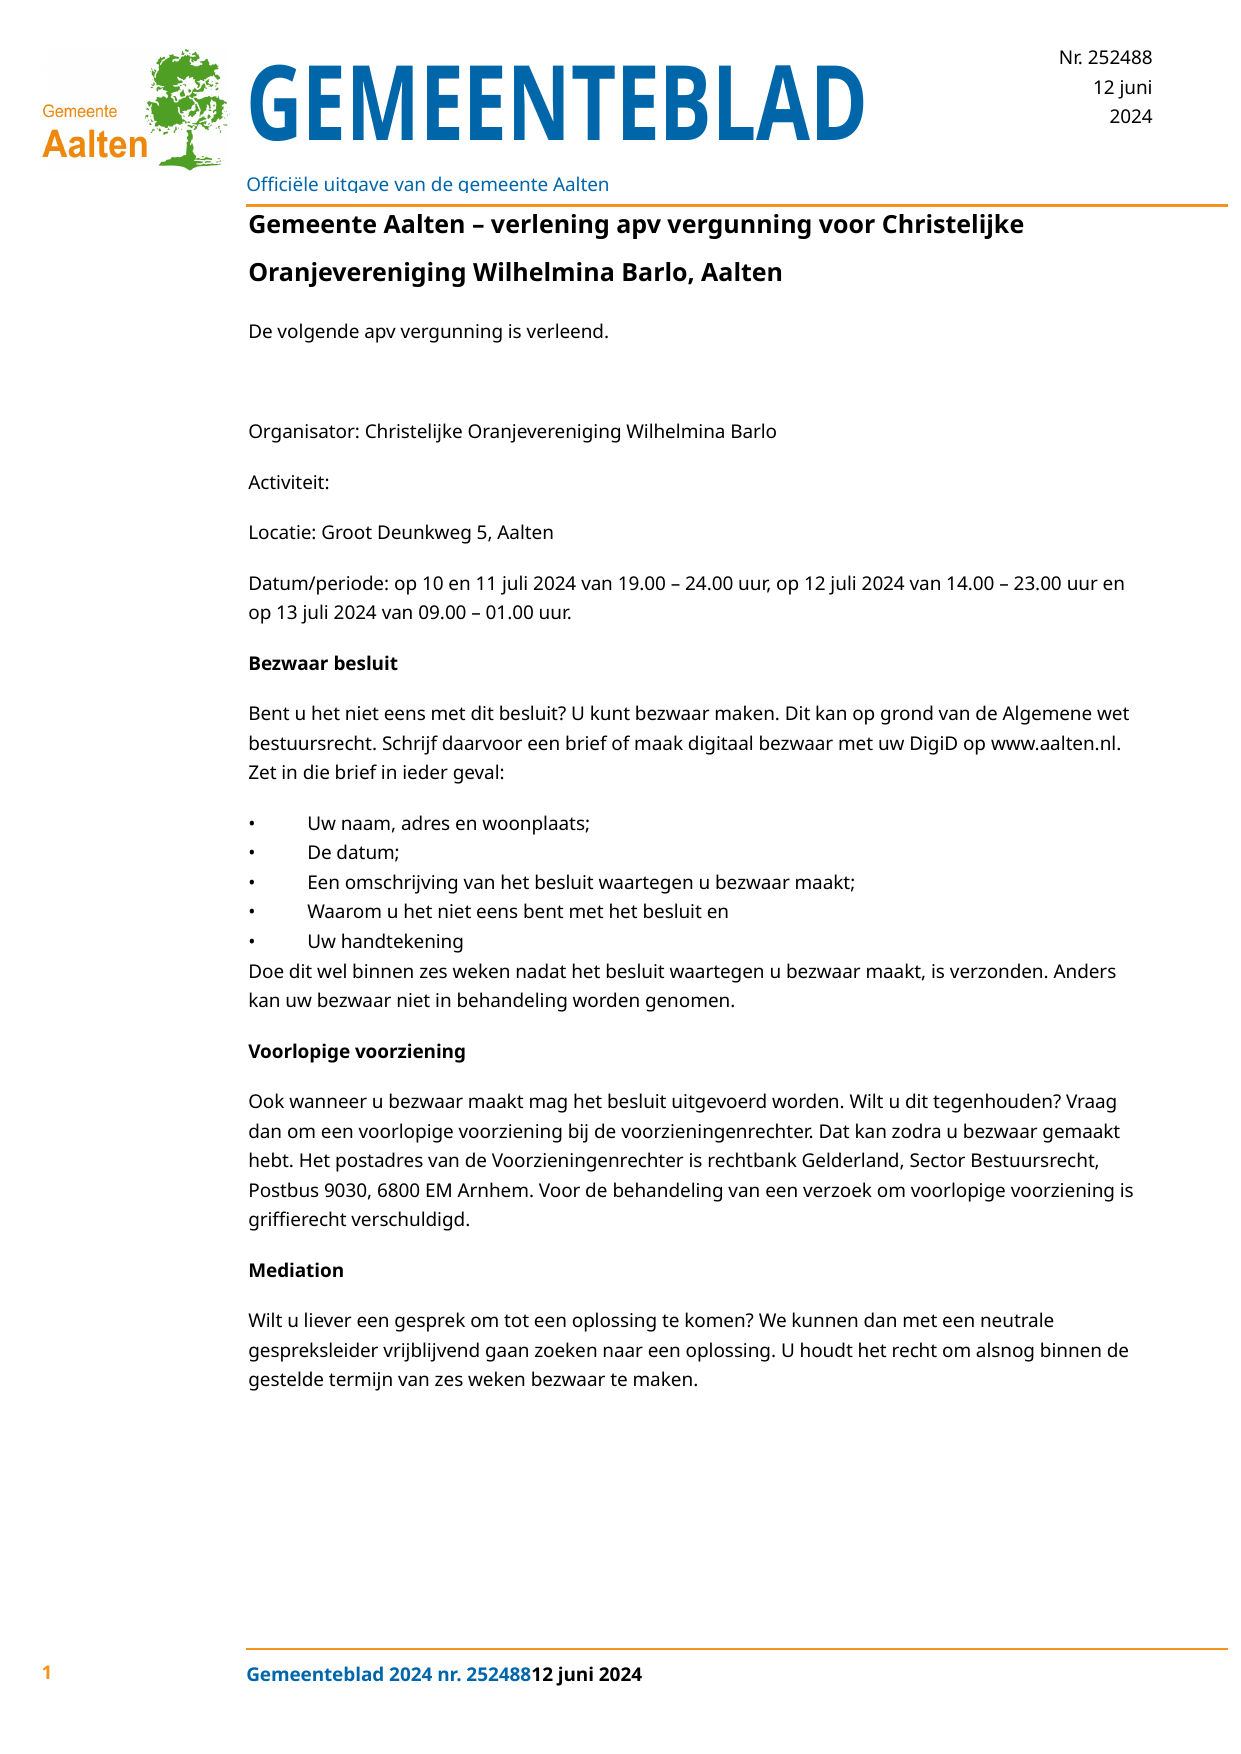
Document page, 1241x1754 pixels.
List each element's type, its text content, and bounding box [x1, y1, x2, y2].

text Doe dit wel binnen zes weken nadat het besluit waartegen u bezwaar maakt, is verzonden. Anders kan uw bezwaar niet in behandeling worden genomen. [248, 958, 1152, 1013]
text Wilt u liever een gesprek om tot een oplossing te komen? We kunnen dan met een neutrale gespreksleider vrijblijvend gaan zoeken naar een oplossing. U houdt het recht om alsnog binnen de gestelde termijn van zes weken bezwaar te maken. [248, 1307, 1152, 1392]
text Locatie: Groot Deunkweg 5, Aalten [248, 519, 1152, 545]
text Bent u het niet eens met dit besluit? U kunt bezwaar maken. Dit kan op grond van de Algemene wet bestuursrecht. Schrijf daarvoor een brief of maak digitaal bezwaar met uw DigiD op www.aalten.nl. Zet in die brief in ieder geval: [248, 700, 1152, 785]
list Uw naam, adres en woonplaats; [248, 810, 1152, 836]
text Ook wanneer u bezwaar maakt mag het besluit uitgevoerd worden. Wilt u dit tegenhouden? Vraag dan om een voorlopige voorziening bij de voorzieningenrechter. Dat kan zodra u bezwaar gemaakt hebt. Het postadres van de Voorzieningenrechter is rechtbank Gelderland, Sector Bestuursrecht, Postbus 9030, 6800 EM Arnhem. Voor de behandeling van een verzoek om voorlopige voorziening is griffierecht verschuldigd. [248, 1088, 1152, 1232]
text Gemeente Aalten – verlening apv vergunning voor Christelijke Oranjevereniging Wilhelmina Barlo, Aalten [248, 207, 1152, 288]
list Een omschrijving van het besluit waartegen u bezwaar maakt; [248, 869, 1152, 895]
text Mediation [248, 1257, 1152, 1283]
picture [41, 47, 231, 172]
text Bezwaar besluit [248, 650, 1152, 676]
text Organisator: Christelijke Oranjevereniging Wilhelmina Barlo [248, 419, 1152, 444]
list Waarom u het niet eens bent met het besluit en [248, 899, 1152, 924]
text Activiteit: [248, 469, 1152, 495]
text Datum/periode: op 10 en 11 juli 2024 van 19.00 – 24.00 uur, op 12 juli 2024 van 14.00 – 23.00 uur en op 13 juli 2024 van 09.00 – 01.00 uur. [248, 570, 1152, 625]
text De volgende apv vergunning is verleend. [248, 318, 1152, 344]
list Uw handtekening [248, 928, 1152, 954]
list De datum; [248, 839, 1152, 865]
text Voorlopige voorziening [248, 1038, 1152, 1064]
